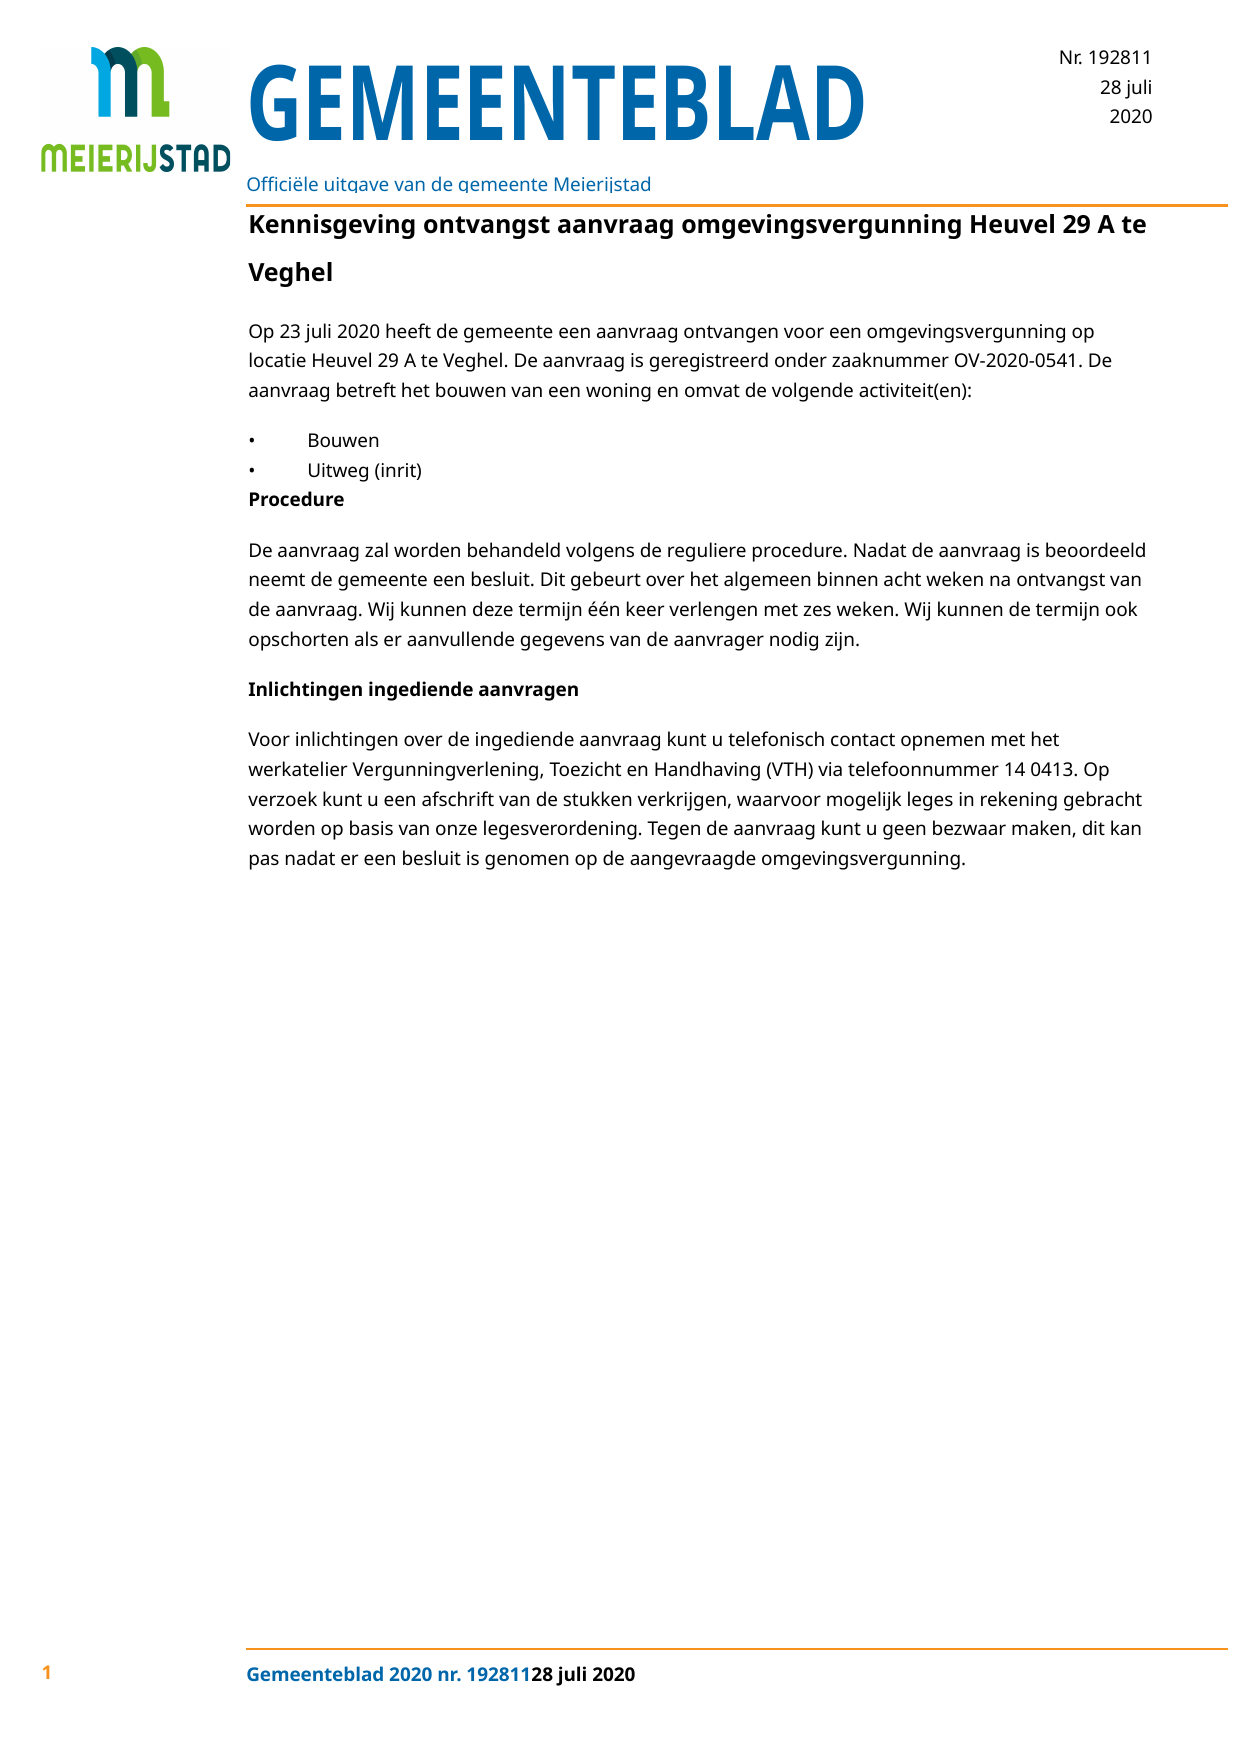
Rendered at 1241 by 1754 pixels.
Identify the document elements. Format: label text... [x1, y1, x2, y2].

list Bouwen [248, 427, 1152, 453]
text Procedure [248, 487, 1152, 512]
text Voor inlichtingen over de ingediende aanvraag kunt u telefonisch contact opnemen met het werkatelier Vergunningverlening, Toezicht en Handhaving (VTH) via telefoonnummer 14 0413. Op verzoek kunt u een afschrift van de stukken verkrijgen, waarvoor mogelijk leges in rekening gebracht worden op basis van onze legesverordening. Tegen de aanvraag kunt u geen bezwaar maken, dit kan pas nadat er een besluit is genomen op de aangevraagde omgevingsvergunning. [248, 727, 1152, 871]
picture [41, 47, 231, 172]
list Uitweg (inrit) [248, 457, 1152, 483]
text De aanvraag zal worden behandeld volgens de reguliere procedure. Nadat de aanvraag is beoordeeld neemt de gemeente een besluit. Dit gebeurt over het algemeen binnen acht weken na ontvangst van de aanvraag. Wij kunnen deze termijn één keer verlengen met zes weken. Wij kunnen de termijn ook opschorten als er aanvullende gegevens van de aanvrager nodig zijn. [248, 537, 1152, 652]
text Kennisgeving ontvangst aanvraag omgevingsvergunning Heuvel 29 A te Veghel [248, 207, 1152, 288]
text Op 23 juli 2020 heeft de gemeente een aanvraag ontvangen voor een omgevingsvergunning op locatie Heuvel 29 A te Veghel. De aanvraag is geregistreerd onder zaaknummer OV-2020-0541. De aanvraag betreft het bouwen van een woning en omvat de volgende activiteit(en): [248, 318, 1152, 403]
text Inlichtingen ingediende aanvragen [248, 676, 1152, 702]
